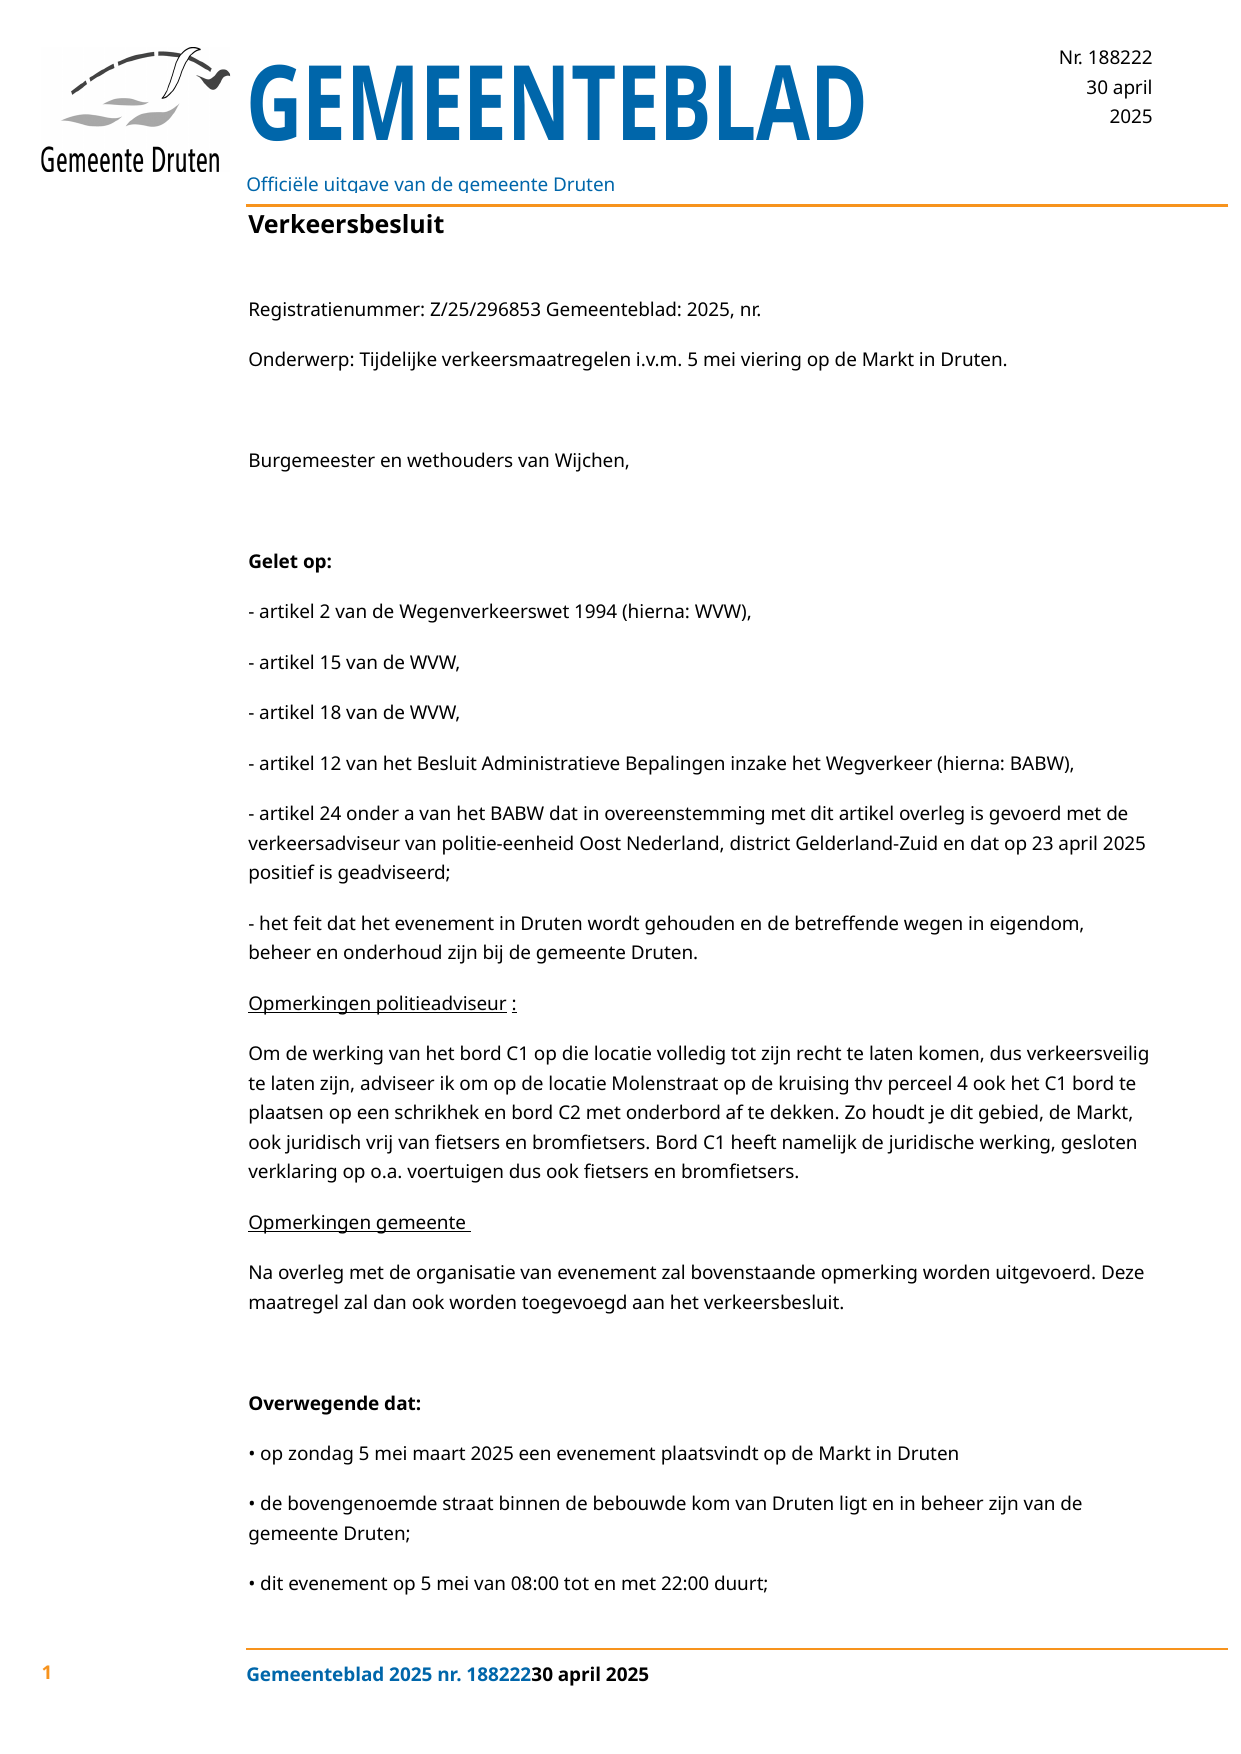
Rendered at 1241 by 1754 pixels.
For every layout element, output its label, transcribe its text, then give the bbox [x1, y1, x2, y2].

text Burgemeester en wethouders van Wijchen, [248, 447, 1152, 473]
text Gelet op: [248, 548, 1152, 574]
text - artikel 12 van het Besluit Administratieve Bepalingen inzake het Wegverkeer (hierna: BABW), [248, 750, 1152, 776]
text - artikel 2 van de Wegenverkeerswet 1994 (hierna: WVW), [248, 598, 1152, 624]
text Verkeersbesluit [248, 207, 1152, 241]
text - artikel 18 van de WVW, [248, 699, 1152, 725]
text • op zondag 5 mei maart 2025 een evenement plaatsvindt op de Markt in Druten [248, 1440, 1152, 1466]
text Opmerkingen gemeente [248, 1209, 1152, 1235]
text Onderwerp: Tijdelijke verkeersmaatregelen i.v.m. 5 mei viering op de Markt in Druten. [248, 346, 1152, 372]
text Overwegende dat: [248, 1390, 1152, 1416]
text - artikel 15 van de WVW, [248, 649, 1152, 675]
text - het feit dat het evenement in Druten wordt gehouden en de betreffende wegen in eigendom, beheer en onderhoud zijn bij de gemeente Druten. [248, 910, 1152, 965]
picture [41, 47, 231, 172]
text - artikel 24 onder a van het BABW dat in overeenstemming met dit artikel overleg is gevoerd met de verkeersadviseur van politie-eenheid Oost Nederland, district Gelderland-Zuid en dat op 23 april 2025 positief is geadviseerd; [248, 800, 1152, 885]
text • dit evenement op 5 mei van 08:00 tot en met 22:00 duurt; [248, 1571, 1152, 1596]
text Opmerkingen politieadviseur : [248, 990, 1152, 1016]
text Om de werking van het bord C1 op die locatie volledig tot zijn recht te laten komen, dus verkeersveilig te laten zijn, adviseer ik om op de locatie Molenstraat op de kruising thv perceel 4 ook het C1 bord te plaatsen op een schrikhek en bord C2 met onderbord af te dekken. Zo houdt je dit gebied, de Markt, ook juridisch vrij van fietsers en bromfietsers. Bord C1 heeft namelijk de juridische werking, gesloten verklaring op o.a. voertuigen dus ook fietsers en bromfietsers. [248, 1040, 1152, 1184]
text Na overleg met de organisatie van evenement zal bovenstaande opmerking worden uitgevoerd. Deze maatregel zal dan ook worden toegevoegd aan het verkeersbesluit. [248, 1259, 1152, 1315]
text Registratienummer: Z/25/296853 Gemeenteblad: 2025, nr. [248, 296, 1152, 322]
text • de bovengenoemde straat binnen de bebouwde kom van Druten ligt en in beheer zijn van de gemeente Druten; [248, 1491, 1152, 1546]
